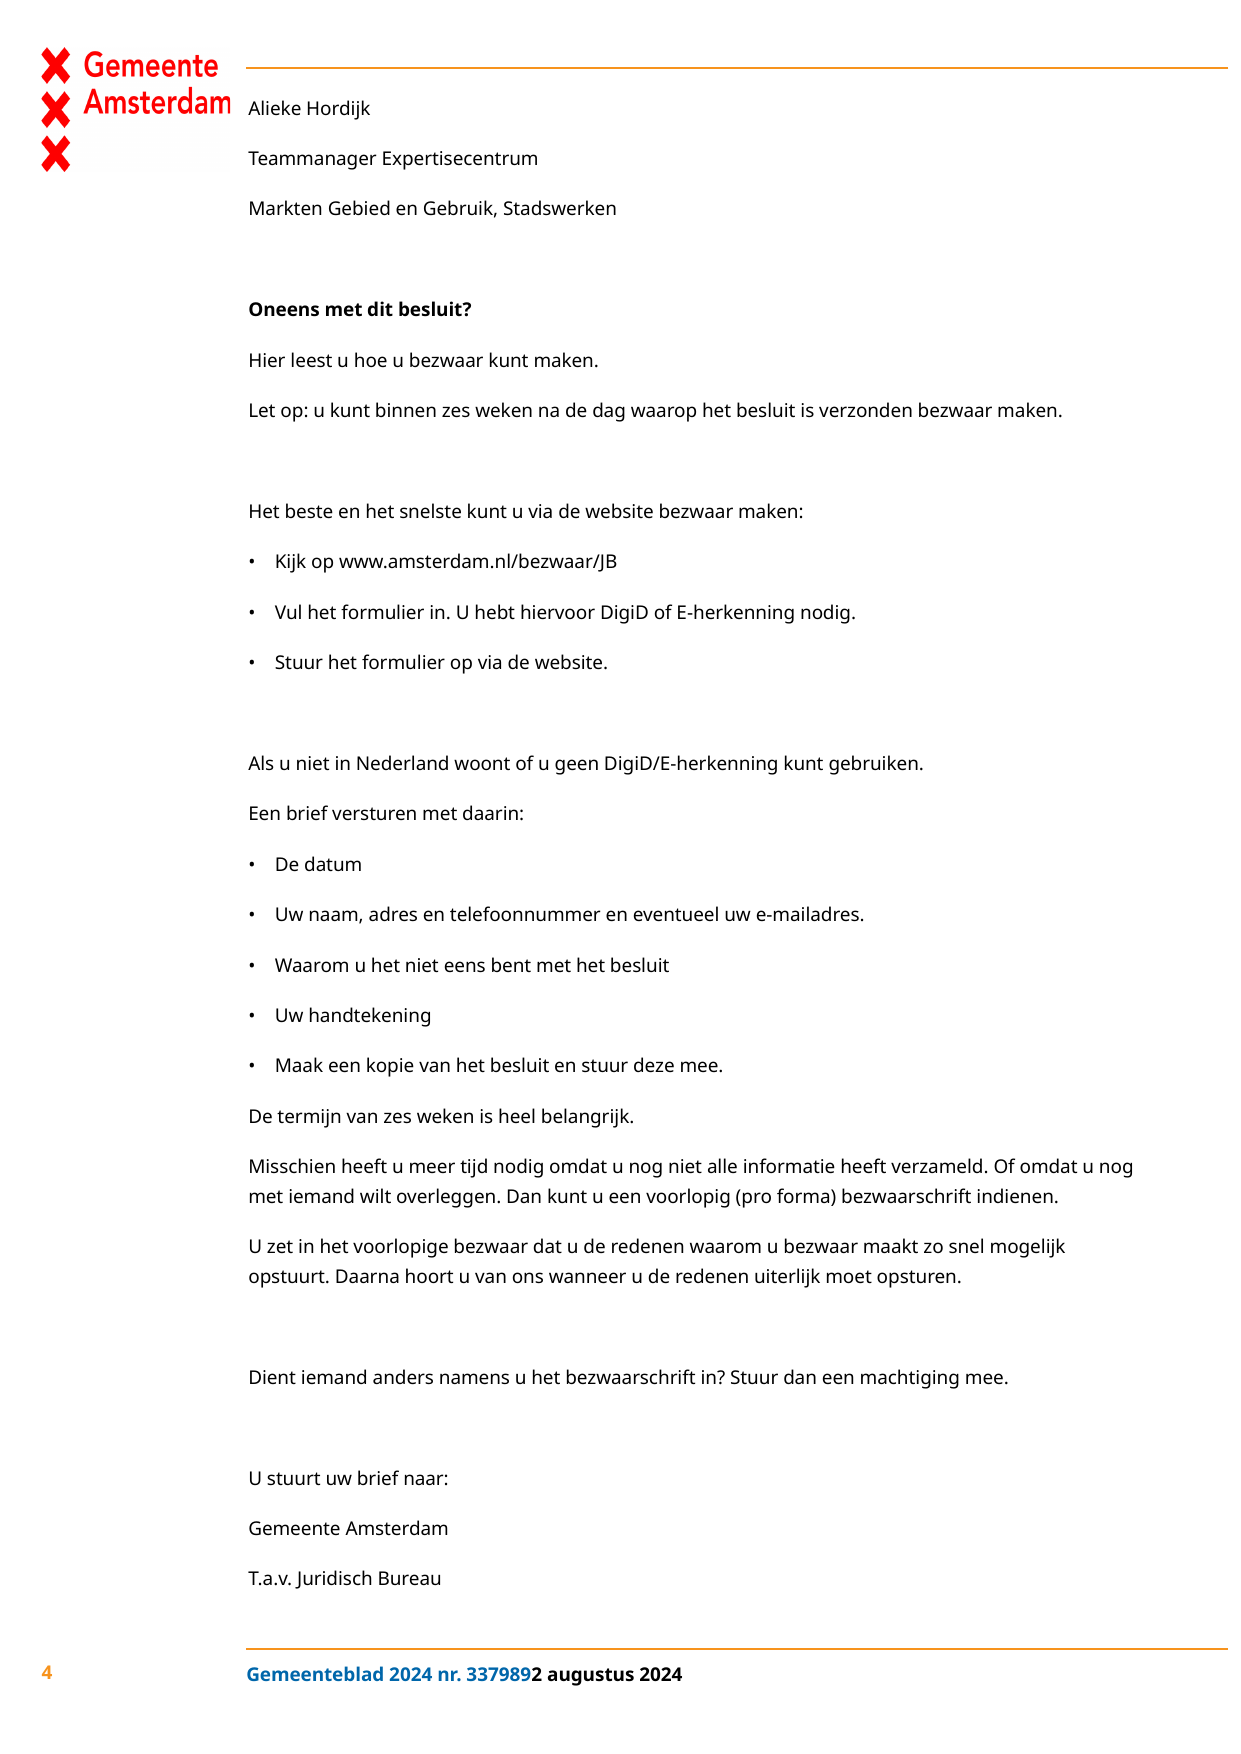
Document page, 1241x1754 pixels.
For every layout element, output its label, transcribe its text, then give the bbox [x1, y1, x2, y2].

text • Kijk op www.amsterdam.nl/bezwaar/JB [248, 548, 1152, 574]
text Teammanager Expertisecentrum [248, 145, 1152, 171]
text • Stuur het formulier op via de website. [248, 649, 1152, 675]
text Alieke Hordijk [248, 95, 1152, 121]
text • Uw naam, adres en telefoonnummer en eventueel uw e-mailadres. [248, 901, 1152, 927]
text Het beste en het snelste kunt u via de website bezwaar maken: [248, 498, 1152, 524]
text • Waarom u het niet eens bent met het besluit [248, 952, 1152, 978]
text U zet in het voorlopige bezwaar dat u de redenen waarom u bezwaar maakt zo snel mogelijk opstuurt. Daarna hoort u van ons wanneer u de redenen uiterlijk moet opsturen. [248, 1233, 1152, 1289]
text Een brief versturen met daarin: [248, 801, 1152, 826]
text • De datum [248, 851, 1152, 877]
text Dient iemand anders namens u het bezwaarschrift in? Stuur dan een machtiging mee. [248, 1364, 1152, 1390]
text • Uw handtekening [248, 1002, 1152, 1028]
text Misschien heeft u meer tijd nodig omdat u nog niet alle informatie heeft verzameld. Of omdat u nog met iemand wilt overleggen. Dan kunt u een voorlopig (pro forma) bezwaarschrift indienen. [248, 1153, 1152, 1209]
text De termijn van zes weken is heel belangrijk. [248, 1103, 1152, 1129]
text U stuurt uw brief naar: [248, 1465, 1152, 1491]
text Oneens met dit besluit? [248, 296, 1152, 322]
text Markten Gebied en Gebruik, Stadswerken [248, 196, 1152, 221]
picture [41, 47, 231, 172]
text Let op: u kunt binnen zes weken na de dag waarop het besluit is verzonden bezwaar maken. [248, 397, 1152, 423]
text Gemeente Amsterdam [248, 1515, 1152, 1541]
text • Vul het formulier in. U hebt hiervoor DigiD of E-herkenning nodig. [248, 599, 1152, 625]
text T.a.v. Juridisch Bureau [248, 1566, 1152, 1591]
text Hier leest u hoe u bezwaar kunt maken. [248, 347, 1152, 373]
text Als u niet in Nederland woont of u geen DigiD/E-herkenning kunt gebruiken. [248, 750, 1152, 776]
text • Maak een kopie van het besluit en stuur deze mee. [248, 1053, 1152, 1078]
